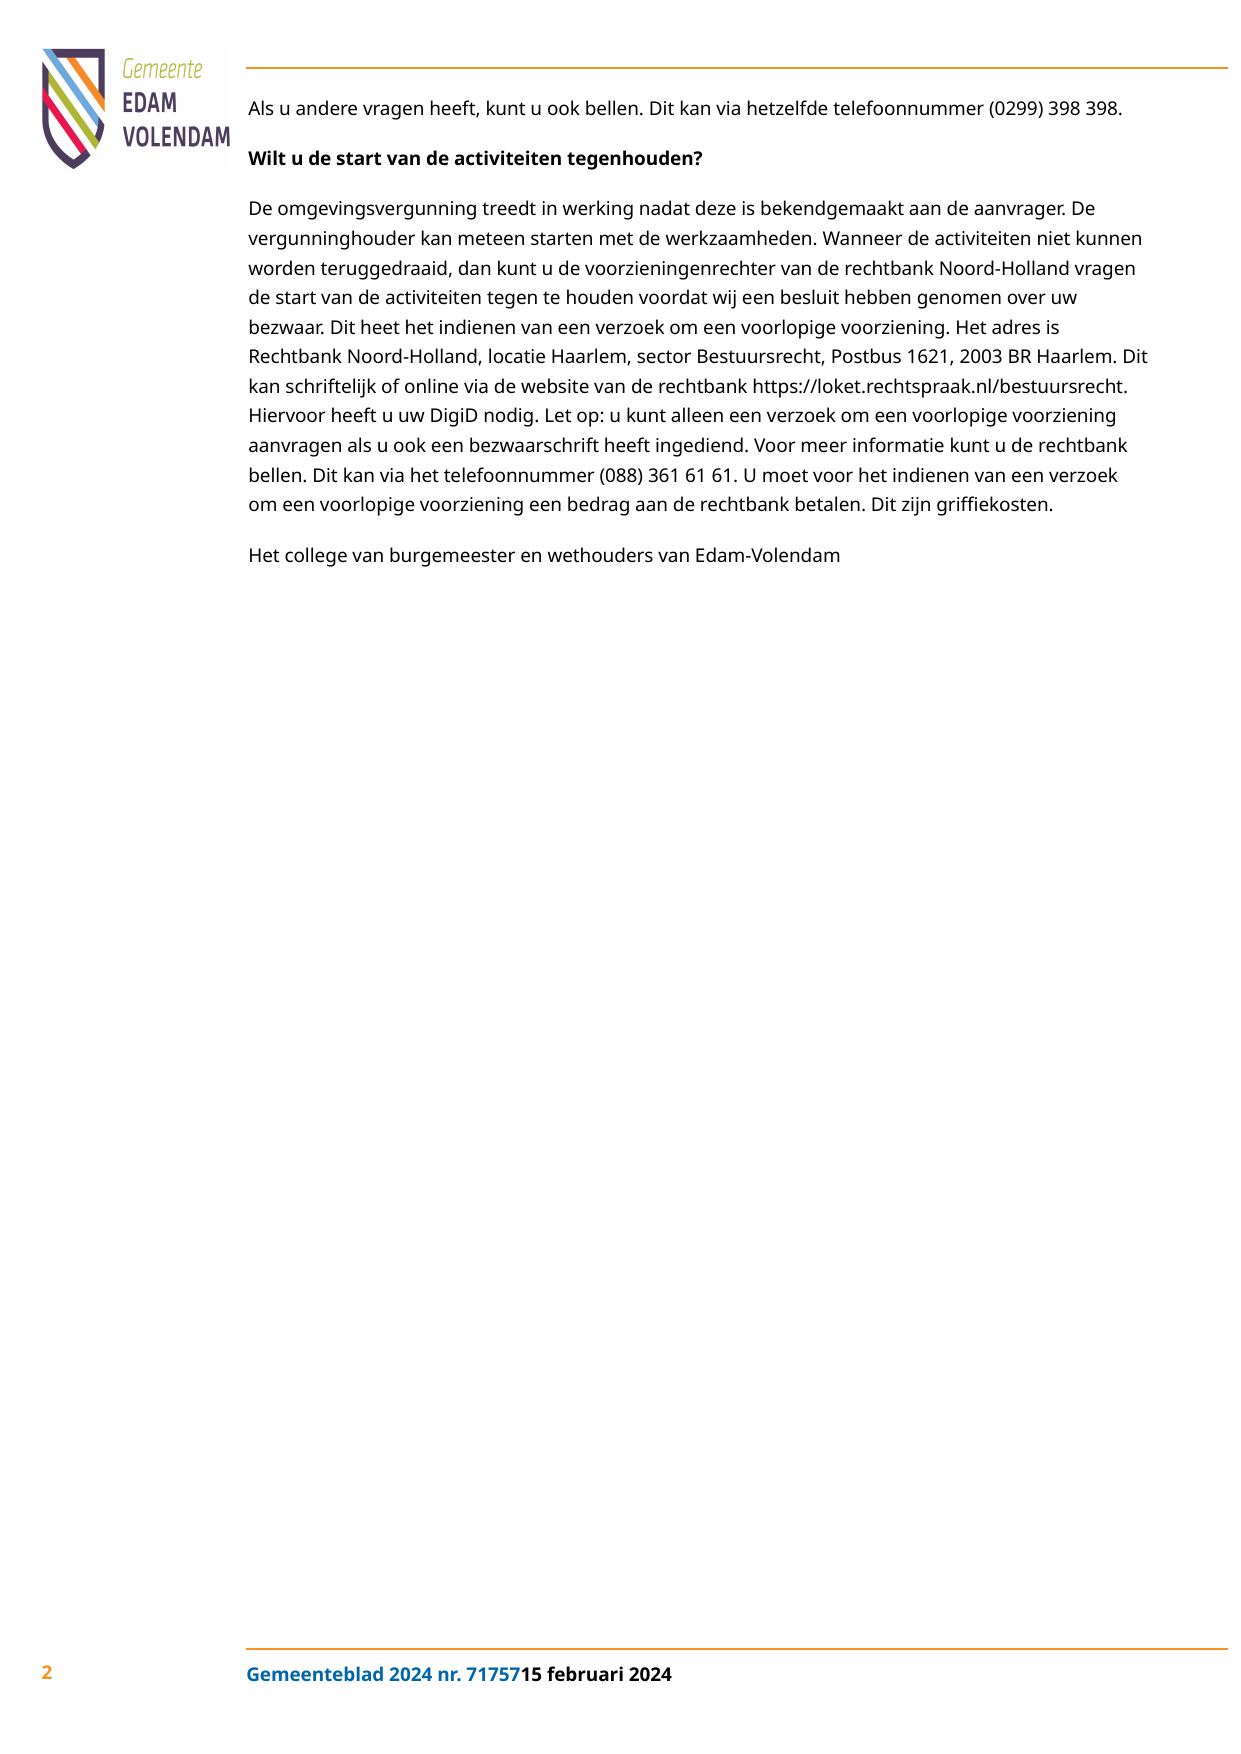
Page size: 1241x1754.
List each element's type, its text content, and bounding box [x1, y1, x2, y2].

picture [41, 47, 231, 172]
text Wilt u de start van de activiteiten tegenhouden? [248, 145, 1152, 171]
text Het college van burgemeester en wethouders van Edam-Volendam [248, 542, 1152, 568]
text De omgevingsvergunning treedt in werking nadat deze is bekendgemaakt aan de aanvrager. De vergunninghouder kan meteen starten met de werkzaamheden. Wanneer de activiteiten niet kunnen worden teruggedraaid, dan kunt u de voorzieningenrechter van de rechtbank Noord-Holland vragen de start van de activiteiten tegen te houden voordat wij een besluit hebben genomen over uw bezwaar. Dit heet het indienen van een verzoek om een voorlopige voorziening. Het adres is Rechtbank Noord-Holland, locatie Haarlem, sector Bestuursrecht, Postbus 1621, 2003 BR Haarlem. Dit kan schriftelijk of online via de website van de rechtbank https://loket.rechtspraak.nl/bestuursrecht. Hiervoor heeft u uw DigiD nodig. Let op: u kunt alleen een verzoek om een voorlopige voorziening aanvragen als u ook een bezwaarschrift heeft ingediend. Voor meer informatie kunt u de rechtbank bellen. Dit kan via het telefoonnummer (088) 361 61 61. U moet voor het indienen van een verzoek om een voorlopige voorziening een bedrag aan de rechtbank betalen. Dit zijn griffiekosten. [248, 196, 1152, 517]
text Als u andere vragen heeft, kunt u ook bellen. Dit kan via hetzelfde telefoonnummer (0299) 398 398. [248, 95, 1152, 121]
